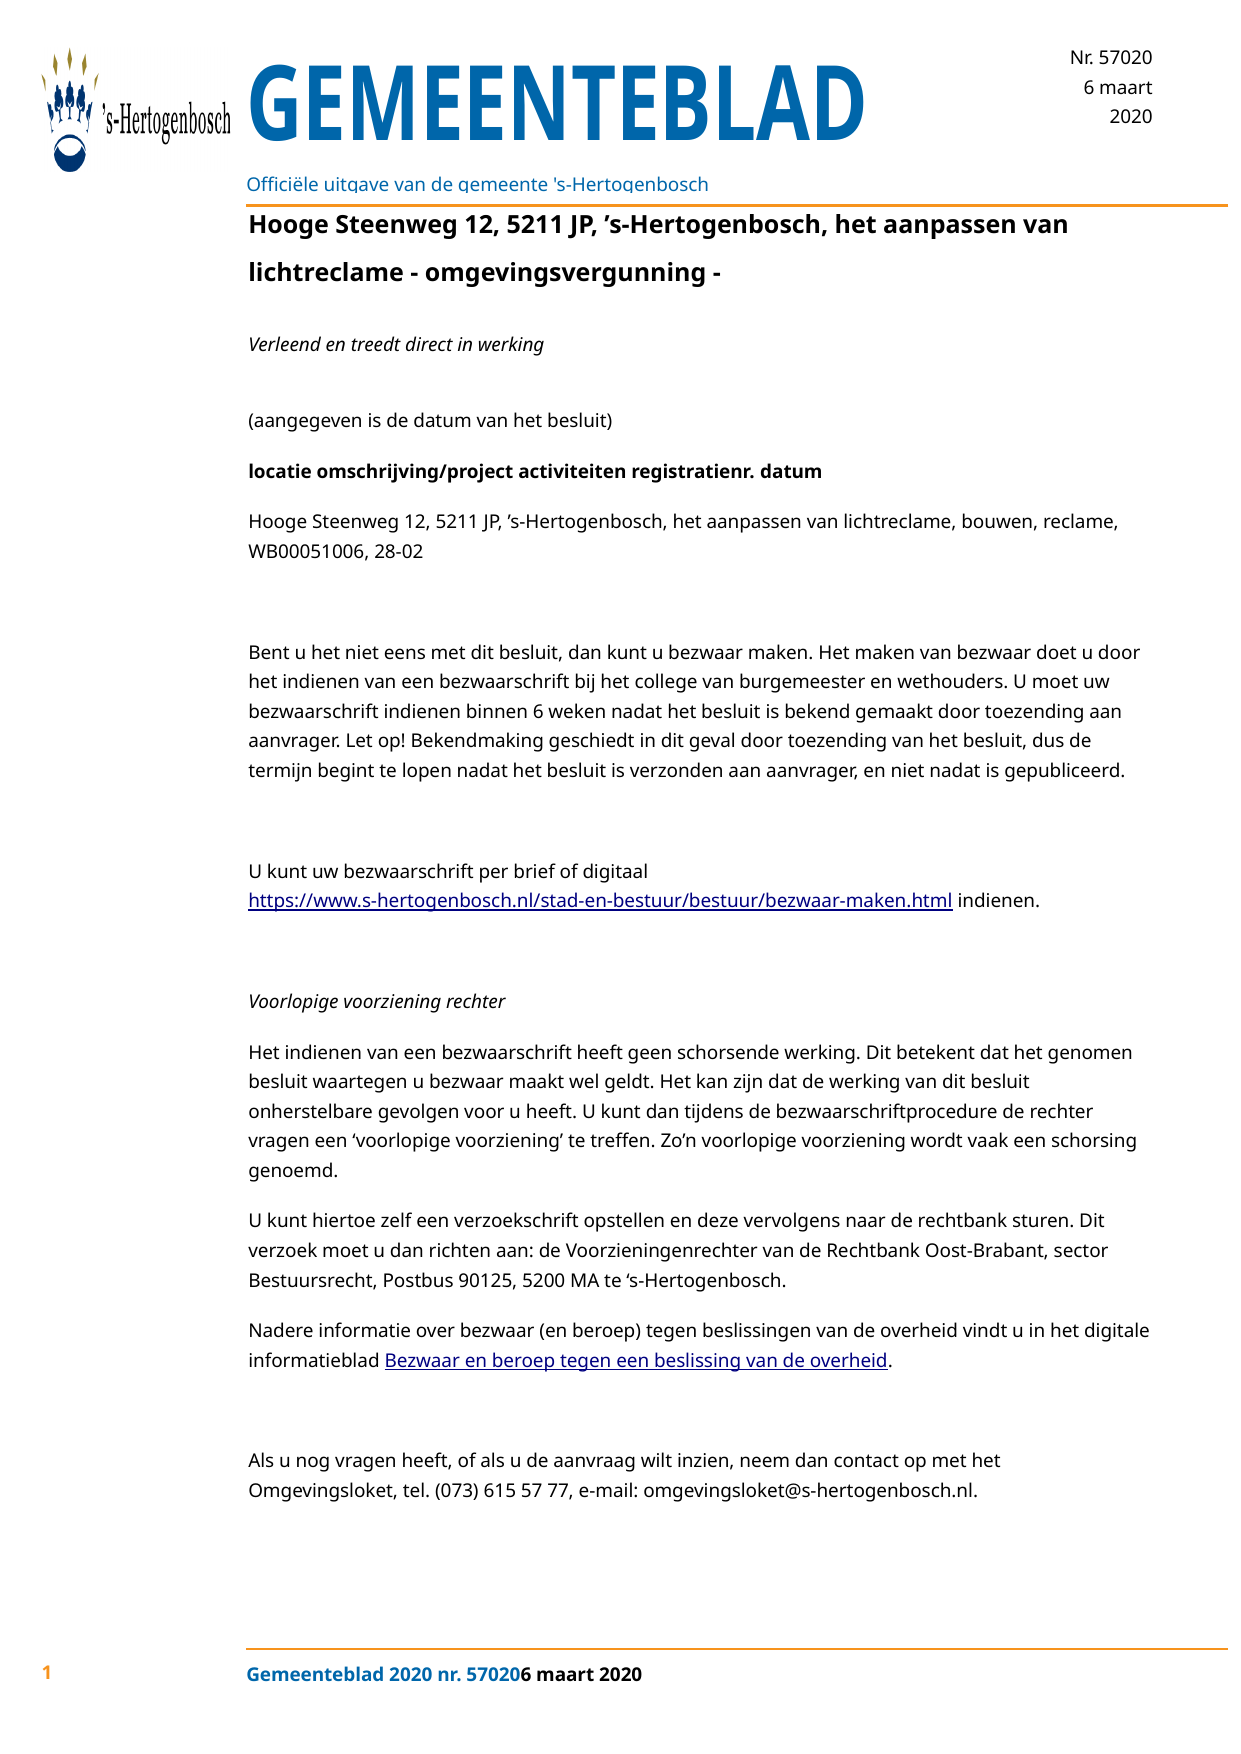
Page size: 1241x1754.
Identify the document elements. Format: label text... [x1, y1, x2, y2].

text U kunt uw bezwaarschrift per brief of digitaal https://www.s-hertogenbosch.nl/stad-en-bestuur/bestuur/bezwaar-maken.html indienen. [248, 858, 1152, 913]
text Het indienen van een bezwaarschrift heeft geen schorsende werking. Dit betekent dat het genomen besluit waartegen u bezwaar maakt wel geldt. Het kan zijn dat de werking van dit besluit onherstelbare gevolgen voor u heeft. U kunt dan tijdens de bezwaarschriftprocedure de rechter vragen een ‘voorlopige voorziening’ te treffen. Zo’n voorlopige voorziening wordt vaak een schorsing genoemd. [248, 1039, 1152, 1183]
text Nadere informatie over bezwaar (en beroep) tegen beslissingen van de overheid vindt u in het digitale informatieblad Bezwaar en beroep tegen een beslissing van de overheid. [248, 1317, 1152, 1372]
text Voorlopige voorziening rechter [248, 988, 1152, 1014]
picture [41, 47, 231, 172]
text locatie omschrijving/project activiteiten registratienr. datum [248, 458, 1152, 484]
text Als u nog vragen heeft, of als u de aanvraag wilt inzien, neem dan contact op met het Omgevingsloket, tel. (073) 615 57 77, e-mail: omgevingsloket@s-hertogenbosch.nl. [248, 1448, 1152, 1503]
text U kunt hiertoe zelf een verzoekschrift opstellen en deze vervolgens naar de rechtbank sturen. Dit verzoek moet u dan richten aan: de Voorzieningenrechter van de Rechtbank Oost-Brabant, sector Bestuursrecht, Postbus 90125, 5200 MA te ‘s-Hertogenbosch. [248, 1208, 1152, 1292]
text Hooge Steenweg 12, 5211 JP, ’s-Hertogenbosch, het aanpassen van lichtreclame - omgevingsvergunning - [248, 207, 1152, 288]
text Hooge Steenweg 12, 5211 JP, ’s-Hertogenbosch, het aanpassen van lichtreclame, bouwen, reclame, WB00051006, 28-02 [248, 508, 1152, 564]
text (aangegeven is de datum van het besluit) [248, 408, 1152, 433]
text Verleend en treedt direct in werking [248, 331, 1152, 357]
text Bent u het niet eens met dit besluit, dan kunt u bezwaar maken. Het maken van bezwaar doet u door het indienen van een bezwaarschrift bij het college van burgemeester en wethouders. U moet uw bezwaarschrift indienen binnen 6 weken nadat het besluit is bekend gemaakt door toezending aan aanvrager. Let op! Bekendmaking geschiedt in dit geval door toezending van het besluit, dus de termijn begint te lopen nadat het besluit is verzonden aan aanvrager, en niet nadat is gepubliceerd. [248, 639, 1152, 783]
